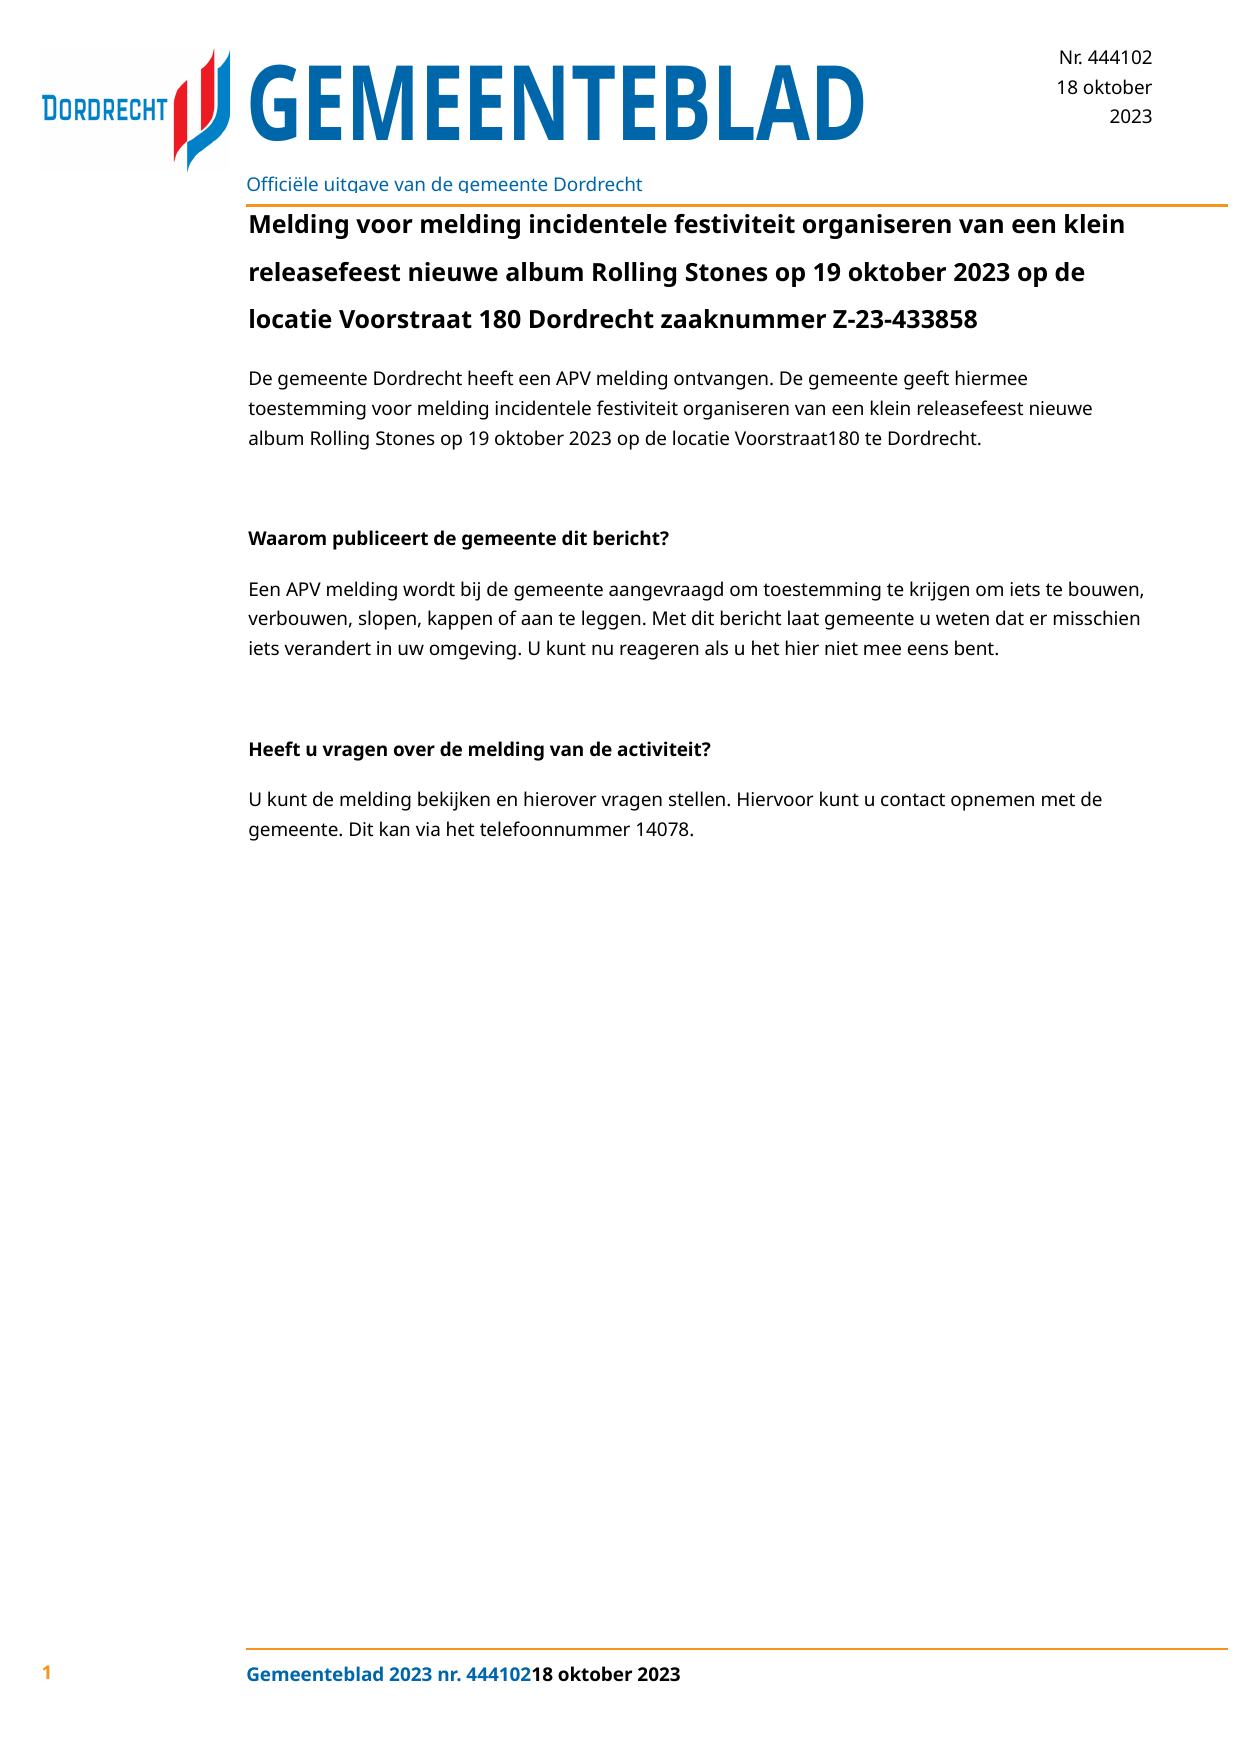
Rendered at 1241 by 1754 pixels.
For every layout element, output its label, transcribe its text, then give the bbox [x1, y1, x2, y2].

picture [41, 47, 231, 172]
text U kunt de melding bekijken en hierover vragen stellen. Hiervoor kunt u contact opnemen met de gemeente. Dit kan via het telefoonnummer 14078. [248, 786, 1152, 842]
text Waarom publiceert de gemeente dit bericht? [248, 526, 1152, 551]
text Heeft u vragen over de melding van de activiteit? [248, 736, 1152, 762]
text Melding voor melding incidentele festiviteit organiseren van een klein releasefeest nieuwe album Rolling Stones op 19 oktober 2023 op de locatie Voorstraat 180 Dordrecht zaaknummer Z-23-433858 [248, 207, 1152, 336]
text De gemeente Dordrecht heeft een APV melding ontvangen. De gemeente geeft hiermee toestemming voor melding incidentele festiviteit organiseren van een klein releasefeest nieuwe album Rolling Stones op 19 oktober 2023 op de locatie Voorstraat180 te Dordrecht. [248, 366, 1152, 450]
text Een APV melding wordt bij de gemeente aangevraagd om toestemming te krijgen om iets te bouwen, verbouwen, slopen, kappen of aan te leggen. Met dit bericht laat gemeente u weten dat er misschien iets verandert in uw omgeving. U kunt nu reageren als u het hier niet mee eens bent. [248, 576, 1152, 661]
